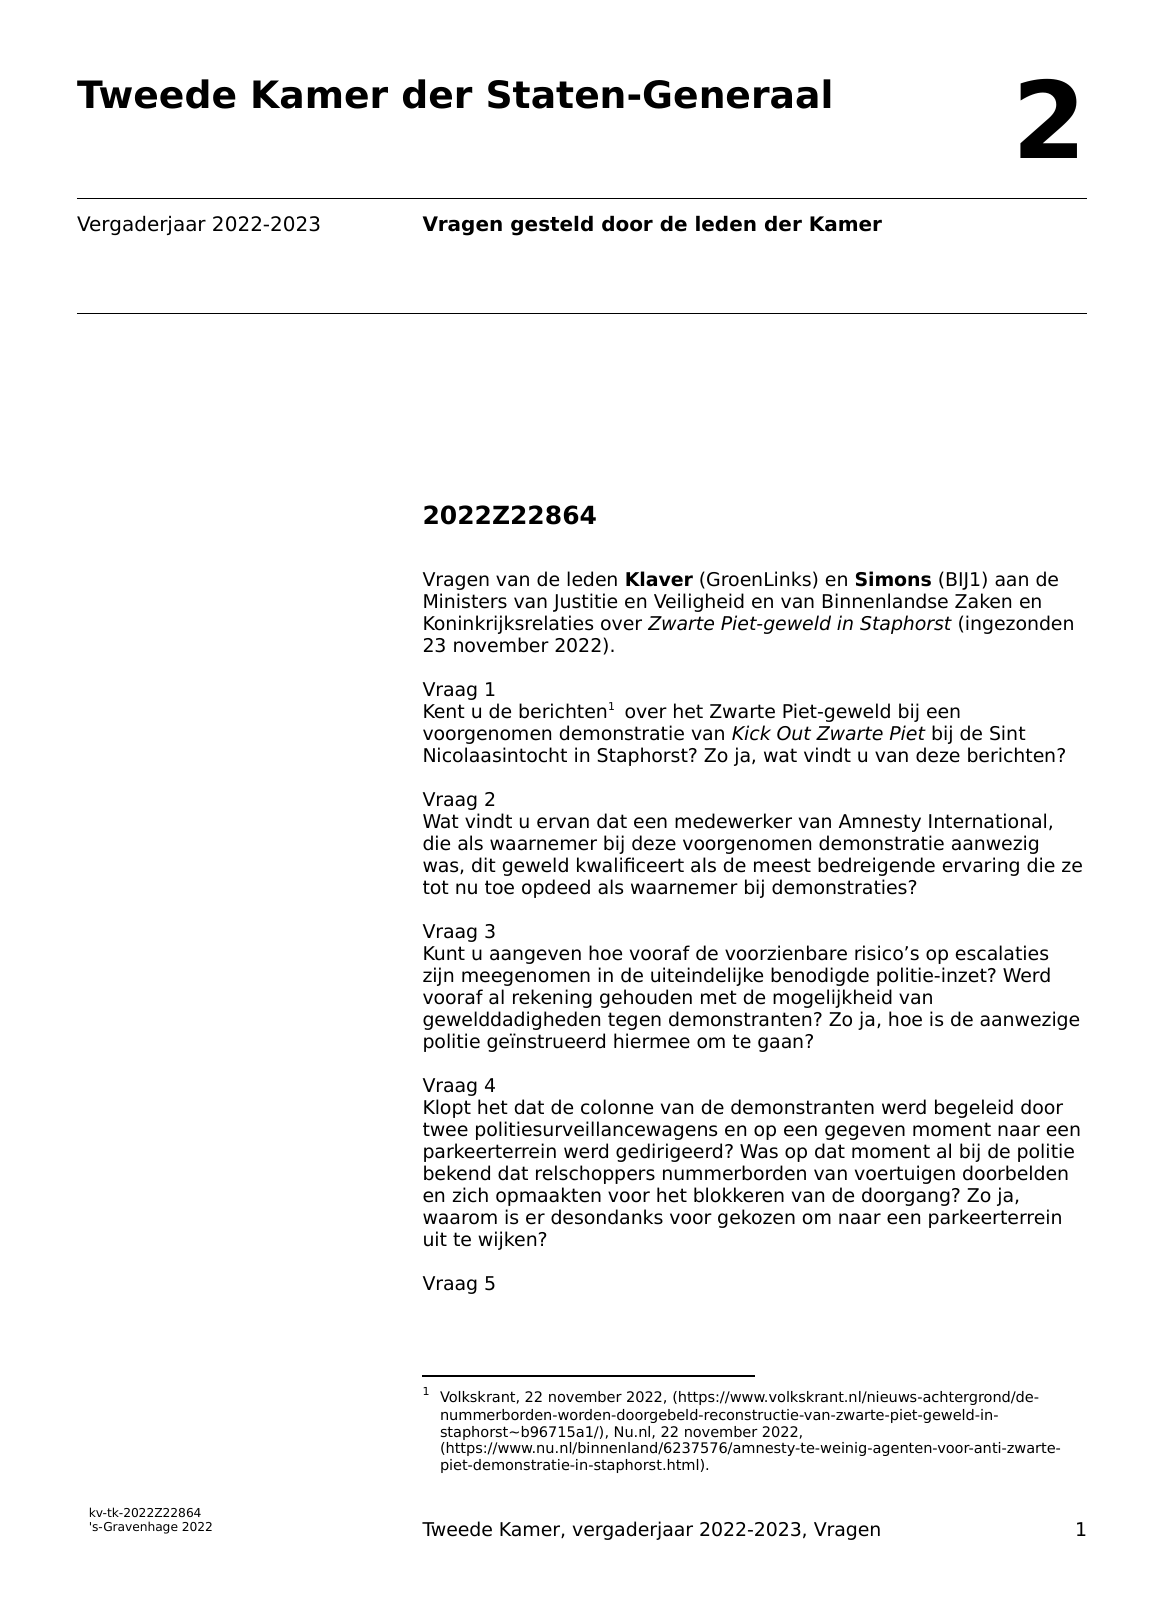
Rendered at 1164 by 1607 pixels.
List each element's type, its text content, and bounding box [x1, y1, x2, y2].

text Klopt het dat de colonne van de demonstranten werd begeleid door twee politiesurveillancewagens en op een gegeven moment naar een parkeerterrein werd gedirigeerd? Was op dat moment al bij de politie bekend dat relschoppers nummerborden van voertuigen doorbelden en zich opmaakten voor het blokkeren van de doorgang? Zo ja, waarom is er desondanks voor gekozen om naar een parkeerterrein uit te wijken? [422, 1097, 1087, 1251]
text Vraag 2 [422, 789, 1087, 811]
text Kent u de berichten over het Zwarte Piet-geweld bij een voorgenomen demonstratie van Kick Out Zwarte Piet bij de Sint Nicolaasintocht in Staphorst? Zo ja, wat vindt u van deze berichten? [422, 701, 1087, 767]
table_header Tweede Kamer der Staten-Generaal [77, 59, 886, 198]
text 2022Z22864 [422, 501, 1087, 531]
table_header 2 [886, 59, 1087, 198]
text Volkskrant, 22 november 2022, (https://www.volkskrant.nl/nieuws-achtergrond/de-nummerborden-worden-doorgebeld-reconstructie-van-zwarte-piet-geweld-in-staphorst~b96715a1/), Nu.nl, 22 november 2022, (https://www.nu.nl/binnenland/6237576/amnesty-te-weinig-agenten-voor-anti-zwarte-piet-demonstratie-in-staphorst.html). [422, 1385, 1087, 1474]
table_cell Vragen gesteld door de leden der Kamer [422, 199, 1087, 313]
text kv-tk-2022Z22864 [88, 1506, 323, 1520]
table_cell Vergaderjaar 2022-2023 [77, 199, 422, 313]
text Vraag 5 [422, 1273, 1087, 1295]
text Vraag 1 [422, 679, 1087, 701]
text 's-Gravenhage 2022 [88, 1520, 323, 1534]
text Vraag 4 [422, 1075, 1087, 1097]
text Vragen van de leden Klaver (GroenLinks) en Simons (BIJ1) aan de Ministers van Justitie en Veiligheid en van Binnenlandse Zaken en Koninkrijksrelaties over Zwarte Piet-geweld in Staphorst (ingezonden 23 november 2022). [422, 569, 1087, 657]
text Wat vindt u ervan dat een medewerker van Amnesty International, die als waarnemer bij deze voorgenomen demonstratie aanwezig was, dit geweld kwalificeert als de meest bedreigende ervaring die ze tot nu toe opdeed als waarnemer bij demonstraties? [422, 811, 1087, 899]
text Kunt u aangeven hoe vooraf de voorzienbare risico’s op escalaties zijn meegenomen in de uiteindelijke benodigde politie-inzet? Werd vooraf al rekening gehouden met de mogelijkheid van gewelddadigheden tegen demonstranten? Zo ja, hoe is de aanwezige politie geïnstrueerd hiermee om te gaan? [422, 943, 1087, 1053]
text Vraag 3 [422, 921, 1087, 943]
